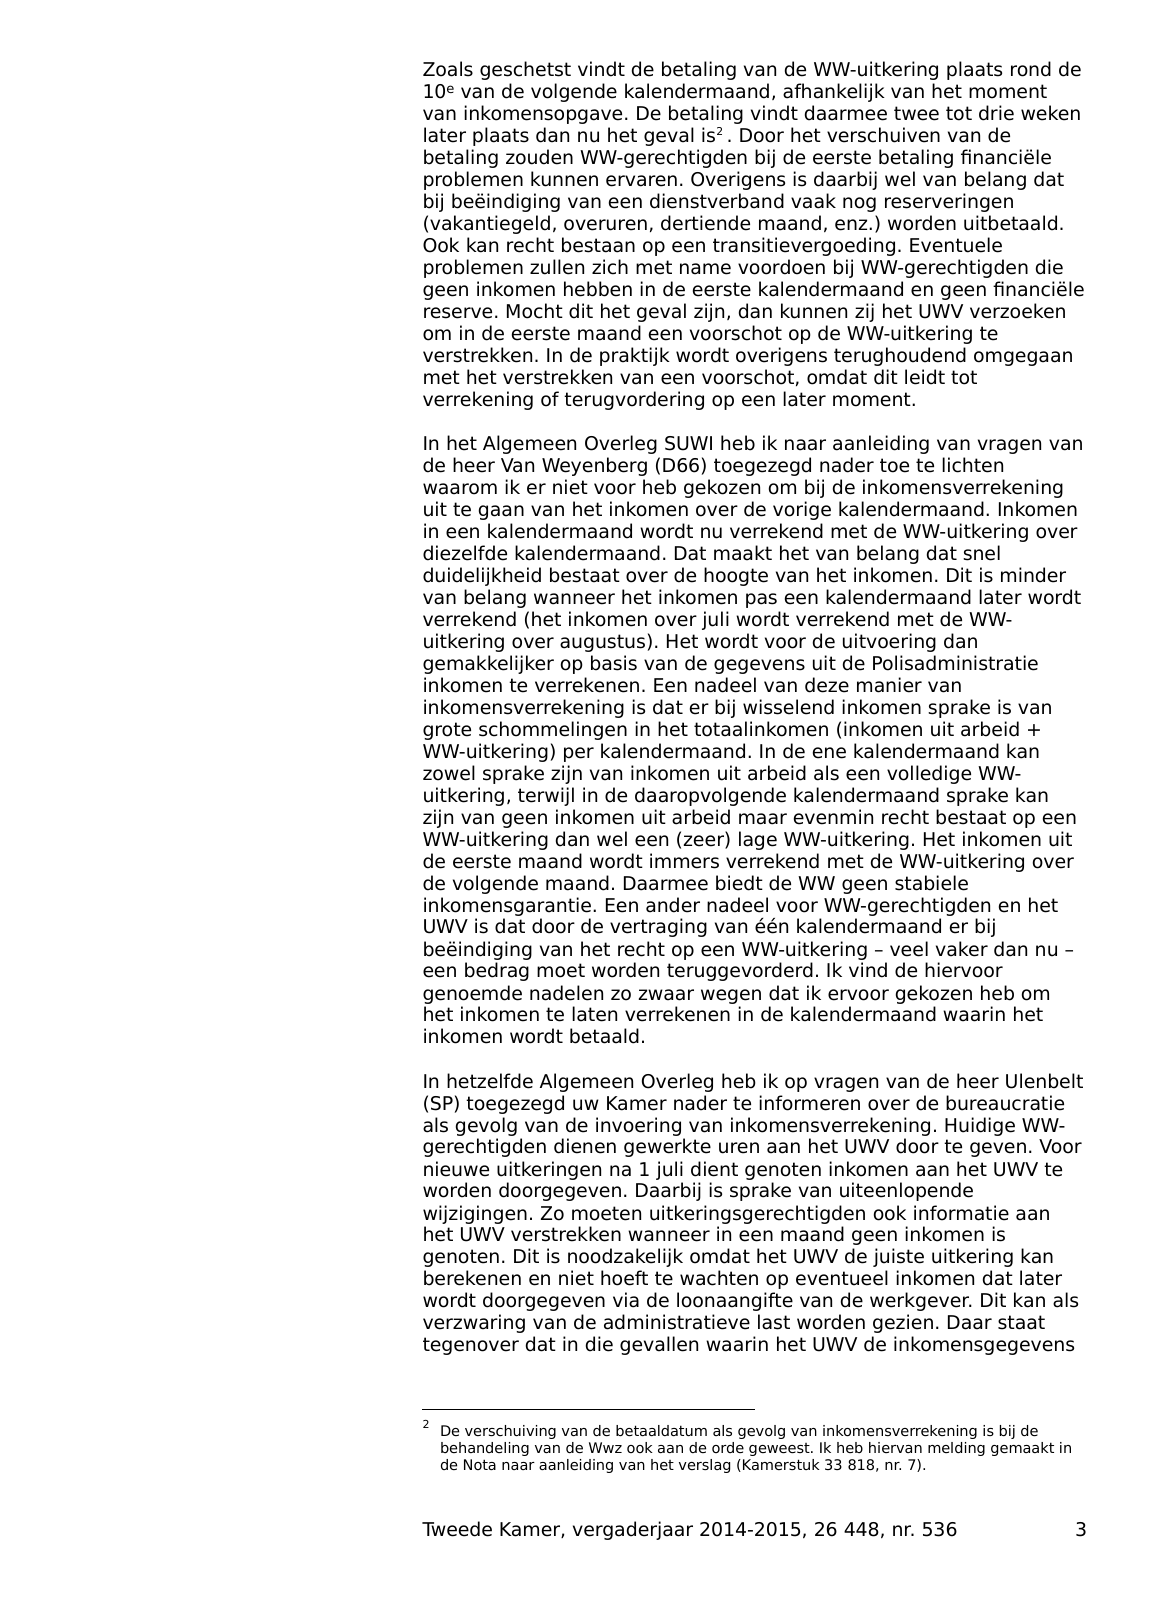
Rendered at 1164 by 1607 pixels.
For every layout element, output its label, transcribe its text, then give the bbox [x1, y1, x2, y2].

text Zoals geschetst vindt de betaling van de WW-uitkering plaats rond de 10e van de volgende kalendermaand, afhankelijk van het moment van inkomensopgave. De betaling vindt daarmee twee tot drie weken later plaats dan nu het geval is. Door het verschuiven van de betaling zouden WW-gerechtigden bij de eerste betaling financiële problemen kunnen ervaren. Overigens is daarbij wel van belang dat bij beëindiging van een dienstverband vaak nog reserveringen (vakantiegeld, overuren, dertiende maand, enz.) worden uitbetaald. Ook kan recht bestaan op een transitievergoeding. Eventuele problemen zullen zich met name voordoen bij WW-gerechtigden die geen inkomen hebben in de eerste kalendermaand en geen financiële reserve. Mocht dit het geval zijn, dan kunnen zij het UWV verzoeken om in de eerste maand een voorschot op de WW-uitkering te verstrekken. In de praktijk wordt overigens terughoudend omgegaan met het verstrekken van een voorschot, omdat dit leidt tot verrekening of terugvordering op een later moment. [422, 59, 1087, 411]
text In het Algemeen Overleg SUWI heb ik naar aanleiding van vragen van de heer Van Weyenberg (D66) toegezegd nader toe te lichten waarom ik er niet voor heb gekozen om bij de inkomensverrekening uit te gaan van het inkomen over de vorige kalendermaand. Inkomen in een kalendermaand wordt nu verrekend met de WW-uitkering over diezelfde kalendermaand. Dat maakt het van belang dat snel duidelijkheid bestaat over de hoogte van het inkomen. Dit is minder van belang wanneer het inkomen pas een kalendermaand later wordt verrekend (het inkomen over juli wordt verrekend met de WW-uitkering over augustus). Het wordt voor de uitvoering dan gemakkelijker op basis van de gegevens uit de Polisadministratie inkomen te verrekenen. Een nadeel van deze manier van inkomensverrekening is dat er bij wisselend inkomen sprake is van grote schommelingen in het totaalinkomen (inkomen uit arbeid + WW-uitkering) per kalendermaand. In de ene kalendermaand kan zowel sprake zijn van inkomen uit arbeid als een volledige WW-uitkering, terwijl in de daaropvolgende kalendermaand sprake kan zijn van geen inkomen uit arbeid maar evenmin recht bestaat op een WW-uitkering dan wel een (zeer) lage WW-uitkering. Het inkomen uit de eerste maand wordt immers verrekend met de WW-uitkering over de volgende maand. Daarmee biedt de WW geen stabiele inkomensgarantie. Een ander nadeel voor WW-gerechtigden en het UWV is dat door de vertraging van één kalendermaand er bij beëindiging van het recht op een WW-uitkering – veel vaker dan nu – een bedrag moet worden teruggevorderd. Ik vind de hiervoor genoemde nadelen zo zwaar wegen dat ik ervoor gekozen heb om het inkomen te laten verrekenen in de kalendermaand waarin het inkomen wordt betaald. [422, 433, 1087, 1048]
text In hetzelfde Algemeen Overleg heb ik op vragen van de heer Ulenbelt (SP) toegezegd uw Kamer nader te informeren over de bureaucratie als gevolg van de invoering van inkomensverrekening. Huidige WW-gerechtigden dienen gewerkte uren aan het UWV door te geven. Voor nieuwe uitkeringen na 1 juli dient genoten inkomen aan het UWV te worden doorgegeven. Daarbij is sprake van uiteenlopende wijzigingen. Zo moeten uitkeringsgerechtigden ook informatie aan het UWV verstrekken wanneer in een maand geen inkomen is genoten. Dit is noodzakelijk omdat het UWV de juiste uitkering kan berekenen en niet hoeft te wachten op eventueel inkomen dat later wordt doorgegeven via de loonaangifte van de werkgever. Dit kan als verzwaring van de administratieve last worden gezien. Daar staat tegenover dat in die gevallen waarin het UWV de inkomensgegevens [422, 1071, 1087, 1356]
text De verschuiving van de betaaldatum als gevolg van inkomensverrekening is bij de behandeling van de Wwz ook aan de orde geweest. Ik heb hiervan melding gemaakt in de Nota naar aanleiding van het verslag (Kamerstuk 33 818, nr. 7). [422, 1418, 1087, 1474]
